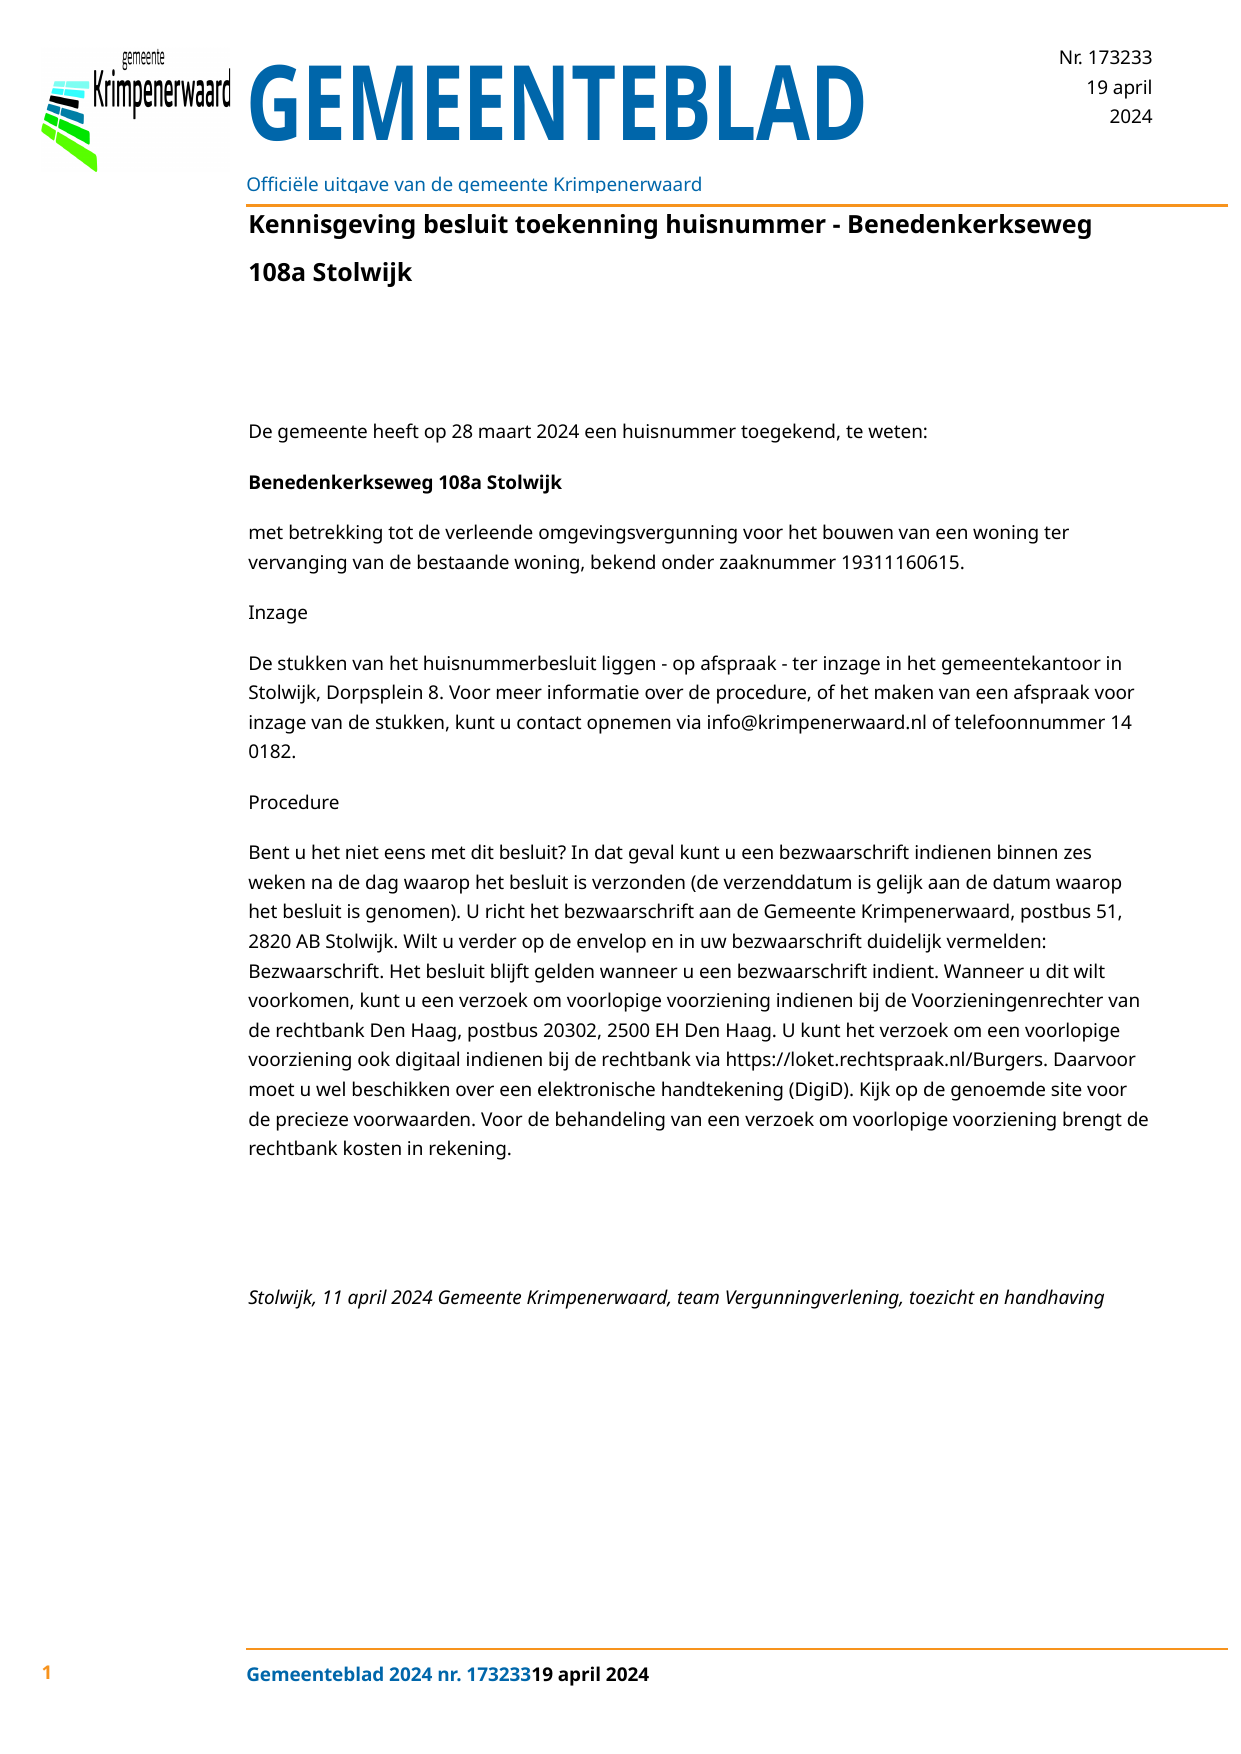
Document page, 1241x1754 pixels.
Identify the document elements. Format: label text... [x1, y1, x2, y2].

picture [41, 47, 231, 172]
text Kennisgeving besluit toekenning huisnummer - Benedenkerkseweg 108a Stolwijk [248, 207, 1152, 288]
text Bent u het niet eens met dit besluit? In dat geval kunt u een bezwaarschrift indienen binnen zes weken na de dag waarop het besluit is verzonden (de verzenddatum is gelijk aan de datum waarop het besluit is genomen). U richt het bezwaarschrift aan de Gemeente Krimpenerwaard, postbus 51, 2820 AB Stolwijk. Wilt u verder op de envelop en in uw bezwaarschrift duidelijk vermelden: Bezwaarschrift. Het besluit blijft gelden wanneer u een bezwaarschrift indient. Wanneer u dit wilt voorkomen, kunt u een verzoek om voorlopige voorziening indienen bij de Voorzieningenrechter van de rechtbank Den Haag, postbus 20302, 2500 EH Den Haag. U kunt het verzoek om een voorlopige voorziening ook digitaal indienen bij de rechtbank via https://loket.rechtspraak.nl/Burgers. Daarvoor moet u wel beschikken over een elektronische handtekening (DigiD). Kijk op de genoemde site voor de precieze voorwaarden. Voor de behandeling van een verzoek om voorlopige voorziening brengt de rechtbank kosten in rekening. [248, 839, 1152, 1161]
text Benedenkerkseweg 108a Stolwijk [248, 469, 1152, 495]
text Stolwijk, 11 april 2024 Gemeente Krimpenerwaard, team Vergunningverlening, toezicht en handhaving [248, 1284, 1152, 1310]
text Procedure [248, 789, 1152, 815]
text met betrekking tot de verleende omgevingsvergunning voor het bouwen van een woning ter vervanging van de bestaande woning, bekend onder zaaknummer 19311160615. [248, 519, 1152, 575]
text De stukken van het huisnummerbesluit liggen - op afspraak - ter inzage in het gemeentekantoor in Stolwijk, Dorpsplein 8. Voor meer informatie over de procedure, of het maken van een afspraak voor inzage van de stukken, kunt u contact opnemen via info@krimpenerwaard.nl of telefoonnummer 14 0182. [248, 650, 1152, 764]
text Inzage [248, 599, 1152, 625]
text De gemeente heeft op 28 maart 2024 een huisnummer toegekend, te weten: [248, 419, 1152, 444]
